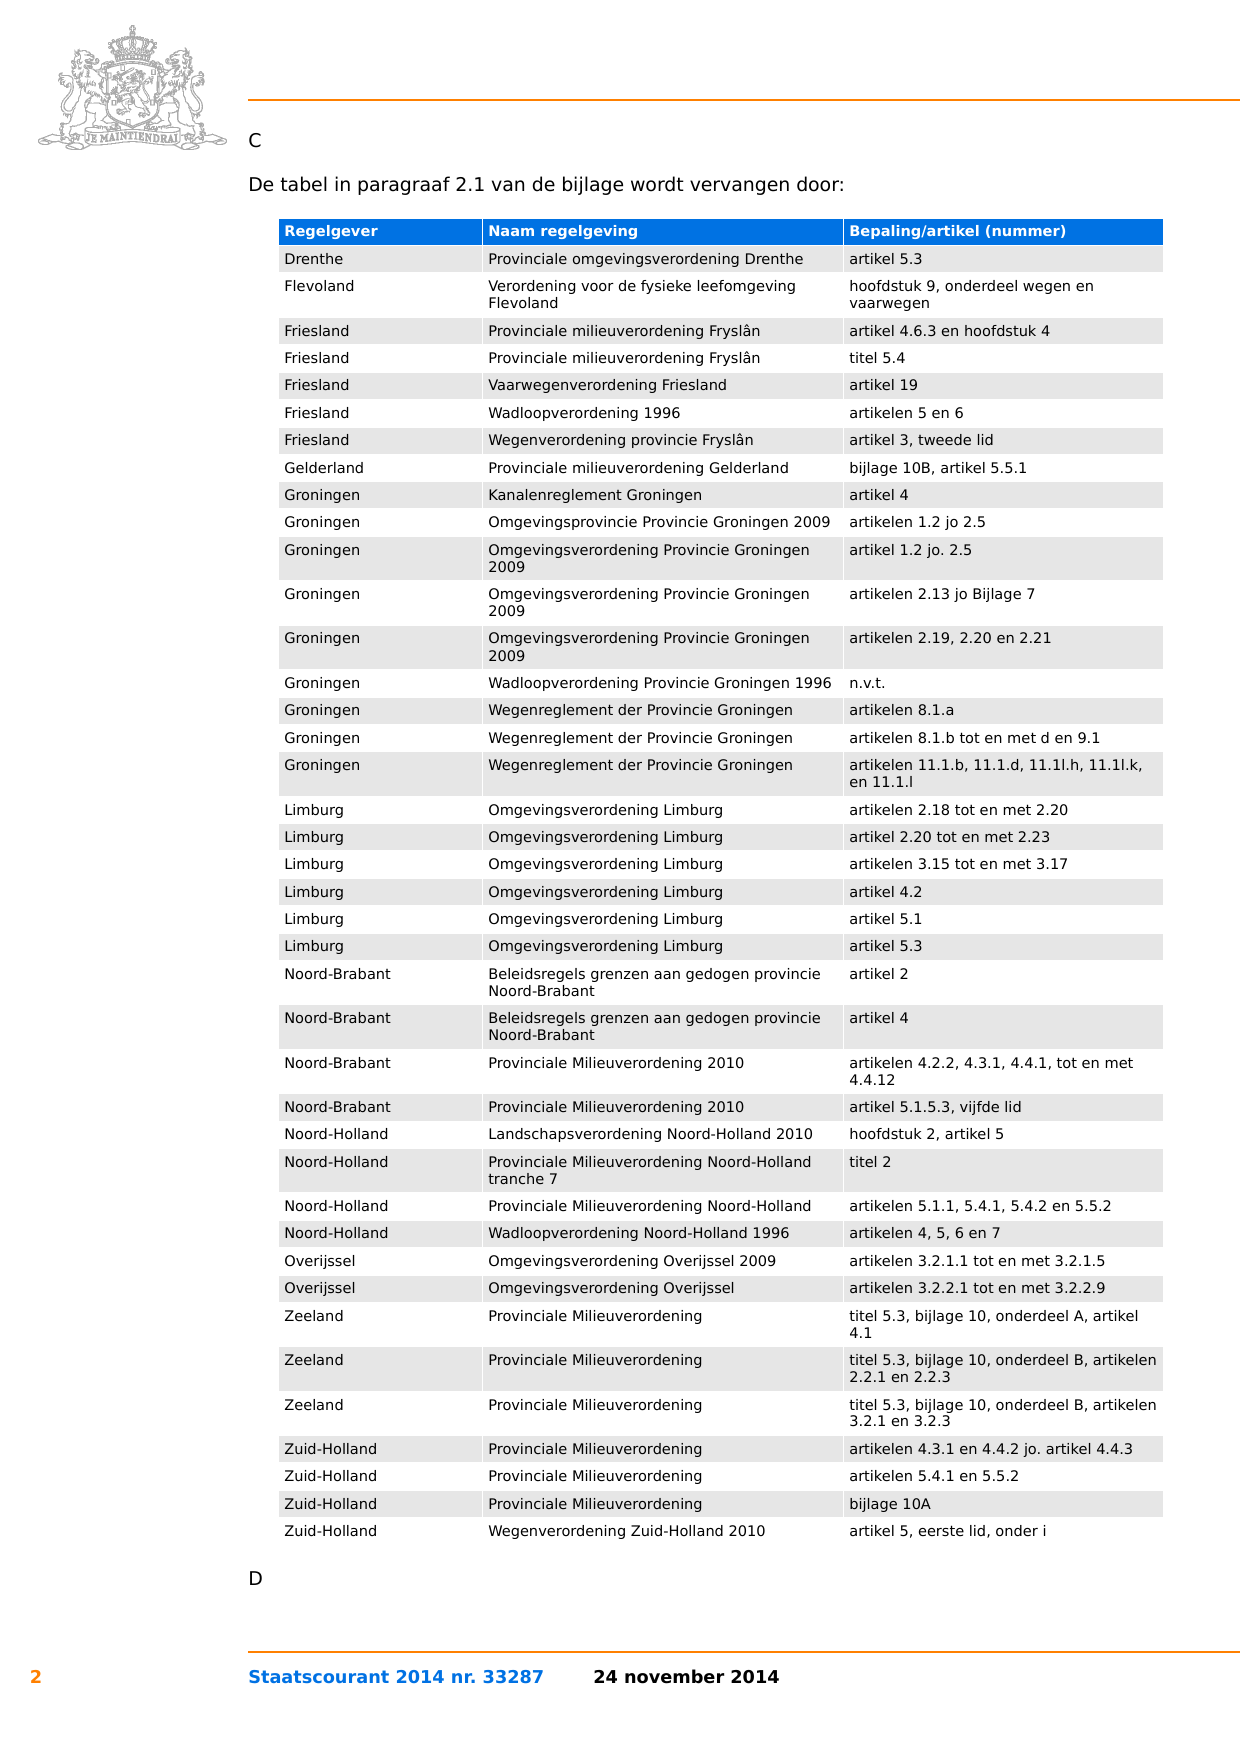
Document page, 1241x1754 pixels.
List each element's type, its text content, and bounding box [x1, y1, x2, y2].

table_cell artikelen 4, 5, 6 en 7 [844, 1221, 1163, 1247]
table_cell Noord-Brabant [279, 1050, 482, 1093]
table_cell artikelen 1.2 jo 2.5 [844, 510, 1163, 536]
table_cell Limburg [279, 851, 482, 878]
table_cell Groningen [279, 698, 482, 724]
table_header Bepaling/artikel (nummer) [844, 219, 1163, 245]
table_cell hoofdstuk 2, artikel 5 [844, 1122, 1163, 1148]
table_cell Provinciale Milieuverordening [483, 1436, 843, 1462]
table_cell Provinciale milieuverordening Fryslân [483, 318, 843, 344]
table_cell Omgevingsverordening Limburg [483, 906, 843, 933]
table_cell artikel 5.1 [844, 906, 1163, 933]
table_cell Provinciale Milieuverordening [483, 1464, 843, 1490]
table_cell Kanalenreglement Groningen [483, 482, 843, 508]
table_cell titel 5.3, bijlage 10, onderdeel B, artikelen 3.2.1 en 3.2.3 [844, 1392, 1163, 1435]
table_cell artikelen 8.1.b tot en met d en 9.1 [844, 725, 1163, 751]
table_cell artikel 5, eerste lid, onder i [844, 1518, 1163, 1544]
table_cell titel 2 [844, 1149, 1163, 1192]
table_cell Noord-Brabant [279, 961, 482, 1004]
table_cell Zuid-Holland [279, 1464, 482, 1490]
table_cell titel 5.3, bijlage 10, onderdeel A, artikel 4.1 [844, 1303, 1163, 1346]
table_cell Limburg [279, 824, 482, 850]
table_cell Friesland [279, 428, 482, 454]
table_cell artikel 19 [844, 373, 1163, 399]
table_cell Wadloopverordening Noord-Holland 1996 [483, 1221, 843, 1247]
table_cell Provinciale Milieuverordening [483, 1392, 843, 1435]
table_cell artikelen 5.1.1, 5.4.1, 5.4.2 en 5.5.2 [844, 1193, 1163, 1220]
table_cell Groningen [279, 510, 482, 536]
table_cell Verordening voor de fysieke leefomgeving Flevoland [483, 274, 843, 317]
table_cell artikel 4.6.3 en hoofdstuk 4 [844, 318, 1163, 344]
table_cell Wegenreglement der Provincie Groningen [483, 698, 843, 724]
table_cell artikel 3, tweede lid [844, 428, 1163, 454]
table_cell n.v.t. [844, 670, 1163, 696]
table_cell Groningen [279, 581, 482, 625]
table_cell Limburg [279, 797, 482, 823]
table_cell Omgevingsverordening Provincie Groningen 2009 [483, 537, 843, 580]
table_cell Provinciale Milieuverordening Noord-Holland tranche 7 [483, 1149, 843, 1192]
table_cell Provinciale Milieuverordening 2010 [483, 1050, 843, 1093]
table_header Naam regelgeving [483, 219, 843, 245]
table_cell Groningen [279, 537, 482, 580]
table_cell Zuid-Holland [279, 1491, 482, 1517]
table_cell Limburg [279, 906, 482, 933]
table_cell hoofdstuk 9, onderdeel wegen en vaarwegen [844, 274, 1163, 317]
table_cell artikel 4 [844, 482, 1163, 508]
table_cell Groningen [279, 725, 482, 751]
table_cell Friesland [279, 345, 482, 372]
table_cell artikel 2 [844, 961, 1163, 1004]
table_cell Provinciale milieuverordening Gelderland [483, 455, 843, 481]
table_cell artikelen 2.13 jo Bijlage 7 [844, 581, 1163, 625]
table_cell Zeeland [279, 1392, 482, 1435]
table_cell titel 5.4 [844, 345, 1163, 372]
table_cell Overijssel [279, 1276, 482, 1302]
table_cell Groningen [279, 482, 482, 508]
table_cell Provinciale Milieuverordening [483, 1347, 843, 1391]
table_cell Beleidsregels grenzen aan gedogen provincie Noord-Brabant [483, 961, 843, 1004]
table_cell Omgevingsverordening Provincie Groningen 2009 [483, 581, 843, 625]
table_cell Provinciale Milieuverordening Noord-Holland [483, 1193, 843, 1220]
text C [248, 130, 1163, 152]
table_cell titel 5.3, bijlage 10, onderdeel B, artikelen 2.2.1 en 2.2.3 [844, 1347, 1163, 1391]
table_cell artikelen 11.1.b, 11.1.d, 11.1l.h, 11.1l.k, en 11.1.l [844, 752, 1163, 796]
table_cell Flevoland [279, 274, 482, 317]
table_cell Omgevingsverordening Limburg [483, 879, 843, 905]
table_cell Groningen [279, 626, 482, 669]
table_cell Wegenreglement der Provincie Groningen [483, 725, 843, 751]
table_cell Noord-Brabant [279, 1005, 482, 1049]
table_cell Noord-Brabant [279, 1094, 482, 1121]
table_cell Provinciale milieuverordening Fryslân [483, 345, 843, 372]
table_cell Landschapsverordening Noord-Holland 2010 [483, 1122, 843, 1148]
table_cell Noord-Holland [279, 1122, 482, 1148]
table_cell Omgevingsverordening Limburg [483, 851, 843, 878]
text De tabel in paragraaf 2.1 van de bijlage wordt vervangen door: [248, 174, 1163, 196]
table_cell artikelen 4.3.1 en 4.4.2 jo. artikel 4.4.3 [844, 1436, 1163, 1462]
table_cell Limburg [279, 934, 482, 960]
table_cell Provinciale Milieuverordening 2010 [483, 1094, 843, 1121]
table_cell Provinciale omgevingsverordening Drenthe [483, 246, 843, 272]
text D [248, 1567, 1163, 1589]
table_cell artikelen 8.1.a [844, 698, 1163, 724]
table_cell artikelen 5 en 6 [844, 400, 1163, 426]
table_cell Friesland [279, 400, 482, 426]
table_cell Wadloopverordening 1996 [483, 400, 843, 426]
table_cell artikelen 4.2.2, 4.3.1, 4.4.1, tot en met 4.4.12 [844, 1050, 1163, 1093]
table_cell artikel 4 [844, 1005, 1163, 1049]
table_cell bijlage 10A [844, 1491, 1163, 1517]
table_cell Groningen [279, 752, 482, 796]
table_cell Zuid-Holland [279, 1518, 482, 1544]
table_cell Noord-Holland [279, 1149, 482, 1192]
table_header Regelgever [279, 219, 482, 245]
table_cell Friesland [279, 373, 482, 399]
table_cell artikelen 2.18 tot en met 2.20 [844, 797, 1163, 823]
table_cell Wegenreglement der Provincie Groningen [483, 752, 843, 796]
table_cell Beleidsregels grenzen aan gedogen provincie Noord-Brabant [483, 1005, 843, 1049]
table_cell artikel 2.20 tot en met 2.23 [844, 824, 1163, 850]
table_cell Zuid-Holland [279, 1436, 482, 1462]
table_cell Omgevingsverordening Provincie Groningen 2009 [483, 626, 843, 669]
table_cell Omgevingsverordening Limburg [483, 824, 843, 850]
table_cell Omgevingsverordening Overijssel [483, 1276, 843, 1302]
table_cell Gelderland [279, 455, 482, 481]
table_cell Noord-Holland [279, 1193, 482, 1220]
table_cell artikel 4.2 [844, 879, 1163, 905]
table_cell Groningen [279, 670, 482, 696]
table_cell Provinciale Milieuverordening [483, 1303, 843, 1346]
table_cell Wadloopverordening Provincie Groningen 1996 [483, 670, 843, 696]
table_cell Wegenverordening provincie Fryslân [483, 428, 843, 454]
table_cell bijlage 10B, artikel 5.5.1 [844, 455, 1163, 481]
table_cell Zeeland [279, 1303, 482, 1346]
table_cell artikelen 3.15 tot en met 3.17 [844, 851, 1163, 878]
table_cell artikel 5.3 [844, 246, 1163, 272]
table_cell artikelen 3.2.2.1 tot en met 3.2.2.9 [844, 1276, 1163, 1302]
table_cell artikelen 2.19, 2.20 en 2.21 [844, 626, 1163, 669]
table_cell Drenthe [279, 246, 482, 272]
table_cell Omgevingsverordening Limburg [483, 797, 843, 823]
table_cell artikel 5.3 [844, 934, 1163, 960]
table_cell Omgevingsprovincie Provincie Groningen 2009 [483, 510, 843, 536]
table_cell Omgevingsverordening Overijssel 2009 [483, 1248, 843, 1274]
table_cell artikel 5.1.5.3, vijfde lid [844, 1094, 1163, 1121]
table_cell Wegenverordening Zuid-Holland 2010 [483, 1518, 843, 1544]
table_cell Zeeland [279, 1347, 482, 1391]
table_cell Omgevingsverordening Limburg [483, 934, 843, 960]
table_cell Limburg [279, 879, 482, 905]
table_cell Vaarwegenverordening Friesland [483, 373, 843, 399]
table_cell artikelen 3.2.1.1 tot en met 3.2.1.5 [844, 1248, 1163, 1274]
picture [38, 25, 227, 150]
table_cell artikelen 5.4.1 en 5.5.2 [844, 1464, 1163, 1490]
table_cell Provinciale Milieuverordening [483, 1491, 843, 1517]
table_cell artikel 1.2 jo. 2.5 [844, 537, 1163, 580]
table_cell Friesland [279, 318, 482, 344]
table_cell Noord-Holland [279, 1221, 482, 1247]
table_cell Overijssel [279, 1248, 482, 1274]
